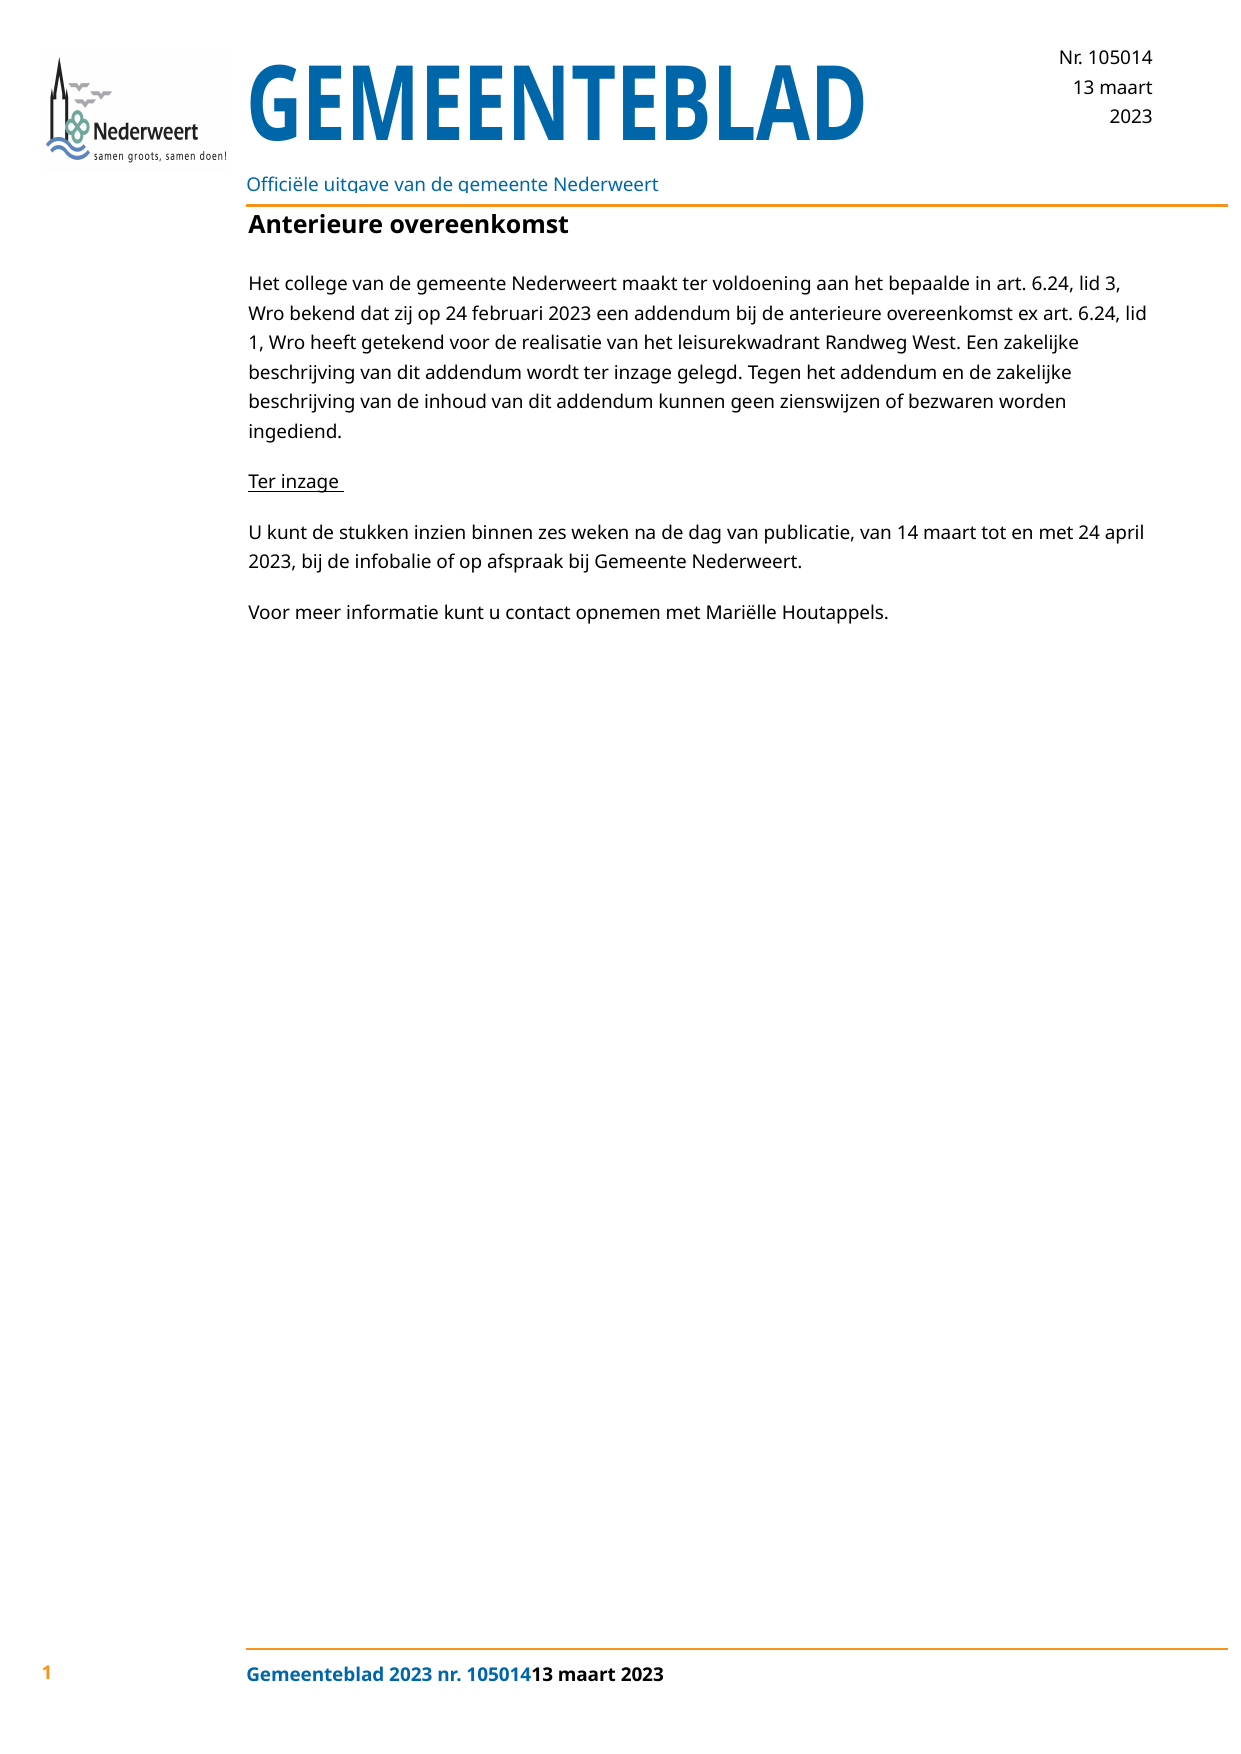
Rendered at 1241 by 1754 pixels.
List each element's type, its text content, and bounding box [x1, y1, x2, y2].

text Ter inzage [248, 469, 1152, 494]
picture [41, 47, 231, 172]
text Het college van de gemeente Nederweert maakt ter voldoening aan het bepaalde in art. 6.24, lid 3, Wro bekend dat zij op 24 februari 2023 een addendum bij de anterieure overeenkomst ex art. 6.24, lid 1, Wro heeft getekend voor de realisatie van het leisurekwadrant Randweg West. Een zakelijke beschrijving van dit addendum wordt ter inzage gelegd. Tegen het addendum en de zakelijke beschrijving van de inhoud van dit addendum kunnen geen zienswijzen of bezwaren worden ingediend. [248, 270, 1152, 444]
text U kunt de stukken inzien binnen zes weken na de dag van publicatie, van 14 maart tot en met 24 april 2023, bij de infobalie of op afspraak bij Gemeente Nederweert. [248, 519, 1152, 574]
text Voor meer informatie kunt u contact opnemen met Mariëlle Houtappels. [248, 599, 1152, 625]
text Anterieure overeenkomst [248, 207, 1152, 241]
